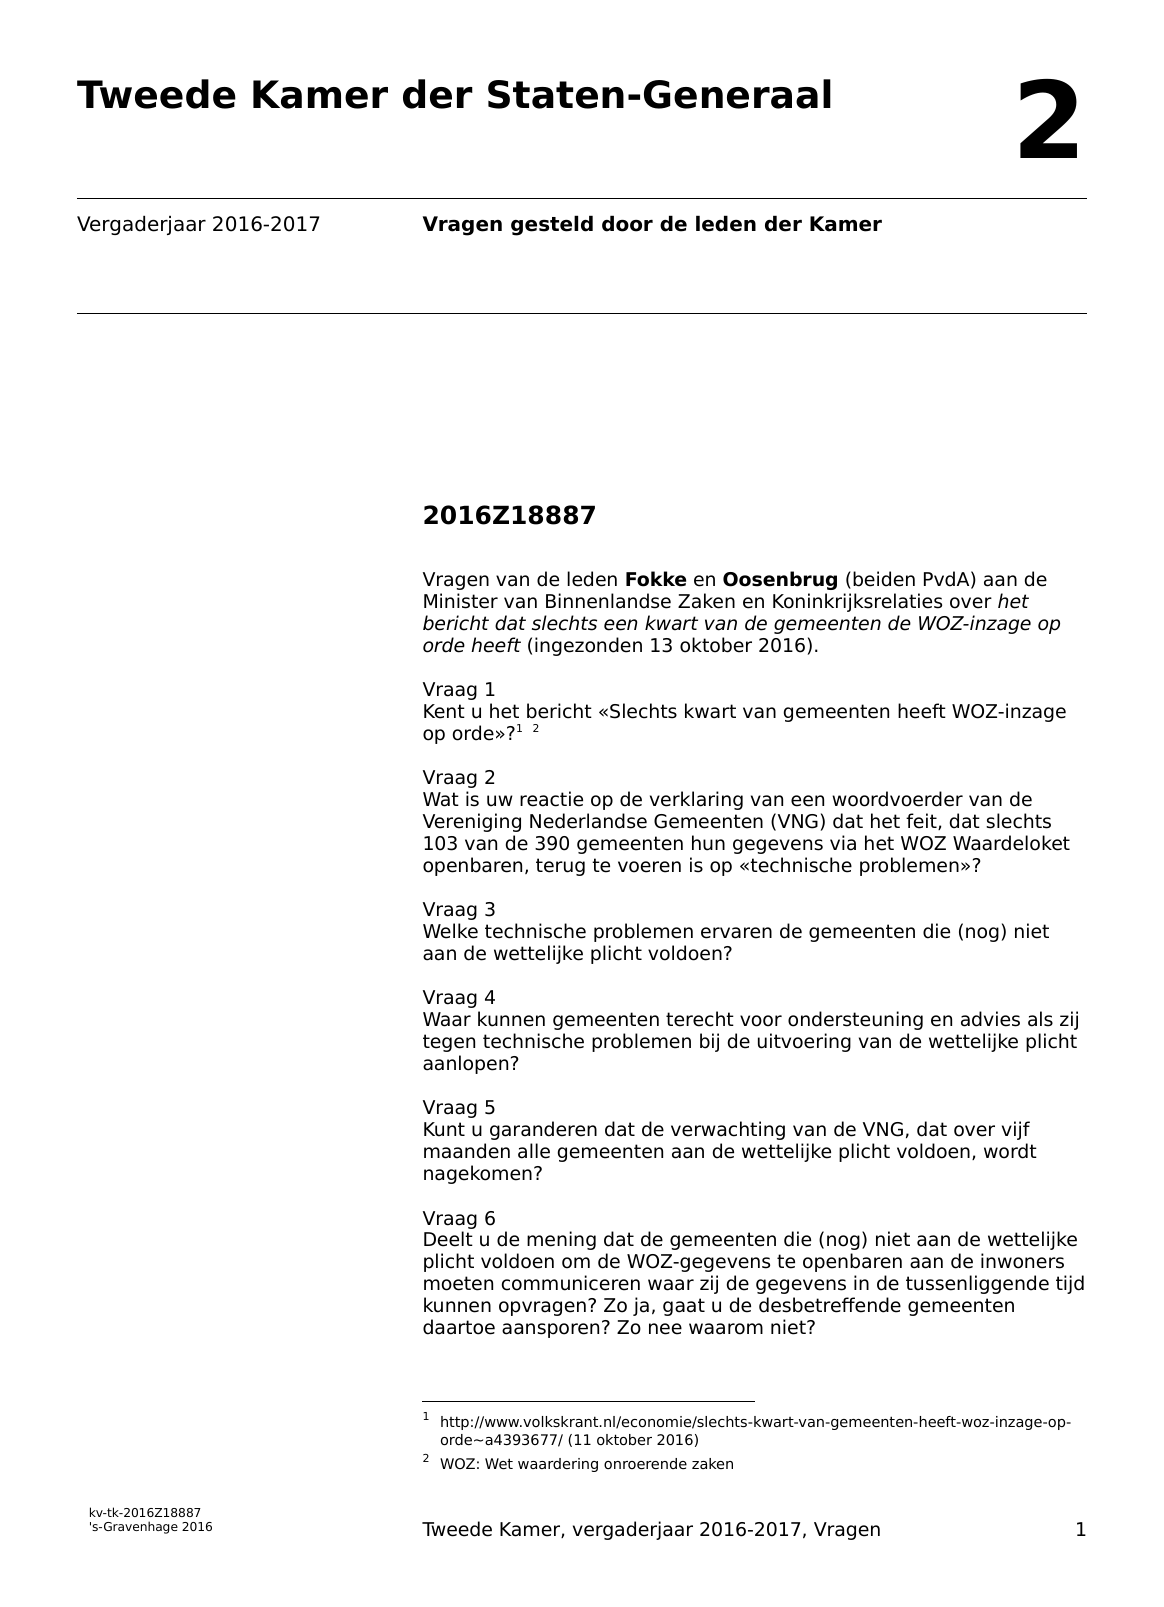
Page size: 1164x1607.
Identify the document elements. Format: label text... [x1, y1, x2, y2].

text Welke technische problemen ervaren de gemeenten die (nog) niet aan de wettelijke plicht voldoen? [422, 921, 1087, 965]
text Kent u het bericht «Slechts kwart van gemeenten heeft WOZ-inzage op orde»? [422, 701, 1087, 745]
table_cell Vragen gesteld door de leden der Kamer [422, 199, 1087, 313]
text Deelt u de mening dat de gemeenten die (nog) niet aan de wettelijke plicht voldoen om de WOZ-gegevens te openbaren aan de inwoners moeten communiceren waar zij de gegevens in de tussenliggende tijd kunnen opvragen? Zo ja, gaat u de desbetreffende gemeenten daartoe aansporen? Zo nee waarom niet? [422, 1229, 1087, 1339]
text Vraag 5 [422, 1097, 1087, 1119]
table_header 2 [886, 59, 1087, 198]
text Vraag 6 [422, 1207, 1087, 1229]
text Kunt u garanderen dat de verwachting van de VNG, dat over vijf maanden alle gemeenten aan de wettelijke plicht voldoen, wordt nagekomen? [422, 1119, 1087, 1185]
text 's-Gravenhage 2016 [88, 1520, 323, 1534]
text Vraag 3 [422, 899, 1087, 921]
text Vraag 2 [422, 767, 1087, 789]
text http://www.volkskrant.nl/economie/slechts-kwart-van-gemeenten-heeft-woz-inzage-op-orde~a4393677/ (11 oktober 2016) [422, 1410, 1087, 1449]
table_header Tweede Kamer der Staten-Generaal [77, 59, 886, 198]
text Vraag 1 [422, 679, 1087, 701]
table_cell Vergaderjaar 2016-2017 [77, 199, 422, 313]
text 2016Z18887 [422, 501, 1087, 531]
text Vragen van de leden Fokke en Oosenbrug (beiden PvdA) aan de Minister van Binnenlandse Zaken en Koninkrijksrelaties over het bericht dat slechts een kwart van de gemeenten de WOZ-inzage op orde heeft (ingezonden 13 oktober 2016). [422, 569, 1087, 657]
text kv-tk-2016Z18887 [88, 1506, 323, 1520]
text Vraag 4 [422, 987, 1087, 1009]
text Waar kunnen gemeenten terecht voor ondersteuning en advies als zij tegen technische problemen bij de uitvoering van de wettelijke plicht aanlopen? [422, 1009, 1087, 1075]
text Wat is uw reactie op de verklaring van een woordvoerder van de Vereniging Nederlandse Gemeenten (VNG) dat het feit, dat slechts 103 van de 390 gemeenten hun gegevens via het WOZ Waardeloket openbaren, terug te voeren is op «technische problemen»? [422, 789, 1087, 877]
text WOZ: Wet waardering onroerende zaken [422, 1452, 1087, 1474]
